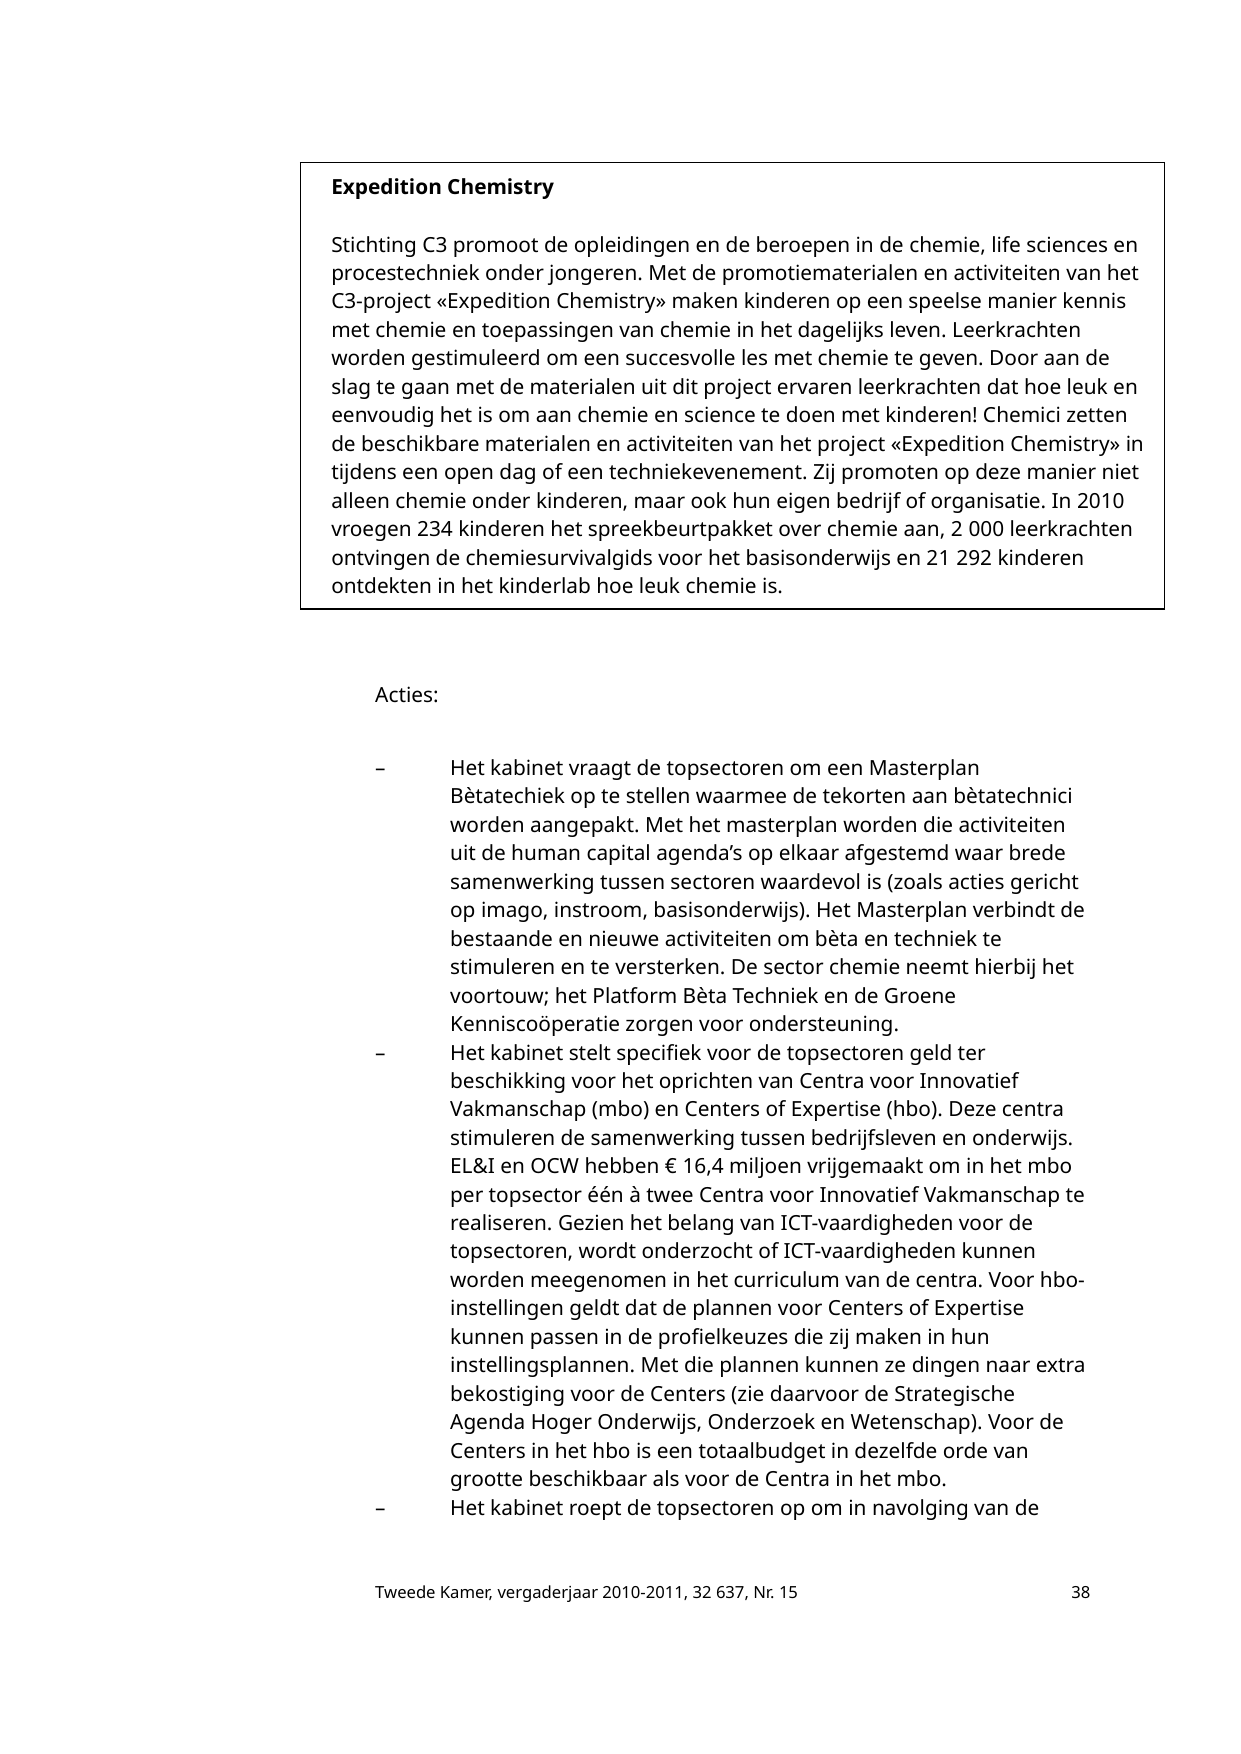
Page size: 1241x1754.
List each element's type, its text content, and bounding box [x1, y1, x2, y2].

list Het kabinet vraagt de topsectoren om een Masterplan Bètatechiek op te stellen waarmee de tekorten aan bètatechnici worden aangepakt. Met het masterplan worden die activiteiten uit de human capital agenda’s op elkaar afgestemd waar brede samenwerking tussen sectoren waardevol is (zoals acties gericht op imago, instroom, basisonderwijs). Het Masterplan verbindt de bestaande en nieuwe activiteiten om bèta en techniek te stimuleren en te versterken. De sector chemie neemt hierbij het voortouw; het Platform Bèta Techniek en de Groene Kenniscoöperatie zorgen voor ondersteuning. [375, 753, 1090, 1038]
text Acties: [375, 680, 1090, 708]
list Het kabinet stelt specifiek voor de topsectoren geld ter beschikking voor het oprichten van Centra voor Innovatief Vakmanschap (mbo) en Centers of Expertise (hbo). Deze centra stimuleren de samenwerking tussen bedrijfsleven en onderwijs. EL&I en OCW hebben € 16,4 miljoen vrijgemaakt om in het mbo per topsector één à twee Centra voor Innovatief Vakmanschap te realiseren. Gezien het belang van ICT-vaardigheden voor de topsectoren, wordt onderzocht of ICT-vaardigheden kunnen worden meegenomen in het curriculum van de centra. Voor hbo-instellingen geldt dat de plannen voor Centers of Expertise kunnen passen in de profielkeuzes die zij maken in hun instellingsplannen. Met die plannen kunnen ze dingen naar extra bekostiging voor de Centers (zie daarvoor de Strategische Agenda Hoger Onderwijs, Onderzoek en Wetenschap). Voor de Centers in het hbo is een totaalbudget in dezelfde orde van grootte beschikbaar als voor de Centra in het mbo. [375, 1038, 1090, 1493]
text Expedition Chemistry [331, 172, 1155, 200]
list Het kabinet roept de topsectoren op om in navolging van de [375, 1493, 1090, 1521]
text Stichting C3 promoot de opleidingen en de beroepen in de chemie, life sciences en procestechniek onder jongeren. Met de promotiematerialen en activiteiten van het C3-project «Expedition Chemistry» maken kinderen op een speelse manier kennis met chemie en toepassingen van chemie in het dagelijks leven. Leerkrachten worden gestimuleerd om een succesvolle les met chemie te geven. Door aan de slag te gaan met de materialen uit dit project ervaren leerkrachten dat hoe leuk en eenvoudig het is om aan chemie en science te doen met kinderen! Chemici zetten de beschikbare materialen en activiteiten van het project «Expedition Chemistry» in tijdens een open dag of een techniekevenement. Zij promoten op deze manier niet alleen chemie onder kinderen, maar ook hun eigen bedrijf of organisatie. In 2010 vroegen 234 kinderen het spreekbeurtpakket over chemie aan, 2 000 leerkrachten ontvingen de chemiesurvivalgids voor het basisonderwijs en 21 292 kinderen ontdekten in het kinderlab hoe leuk chemie is. [331, 230, 1155, 599]
